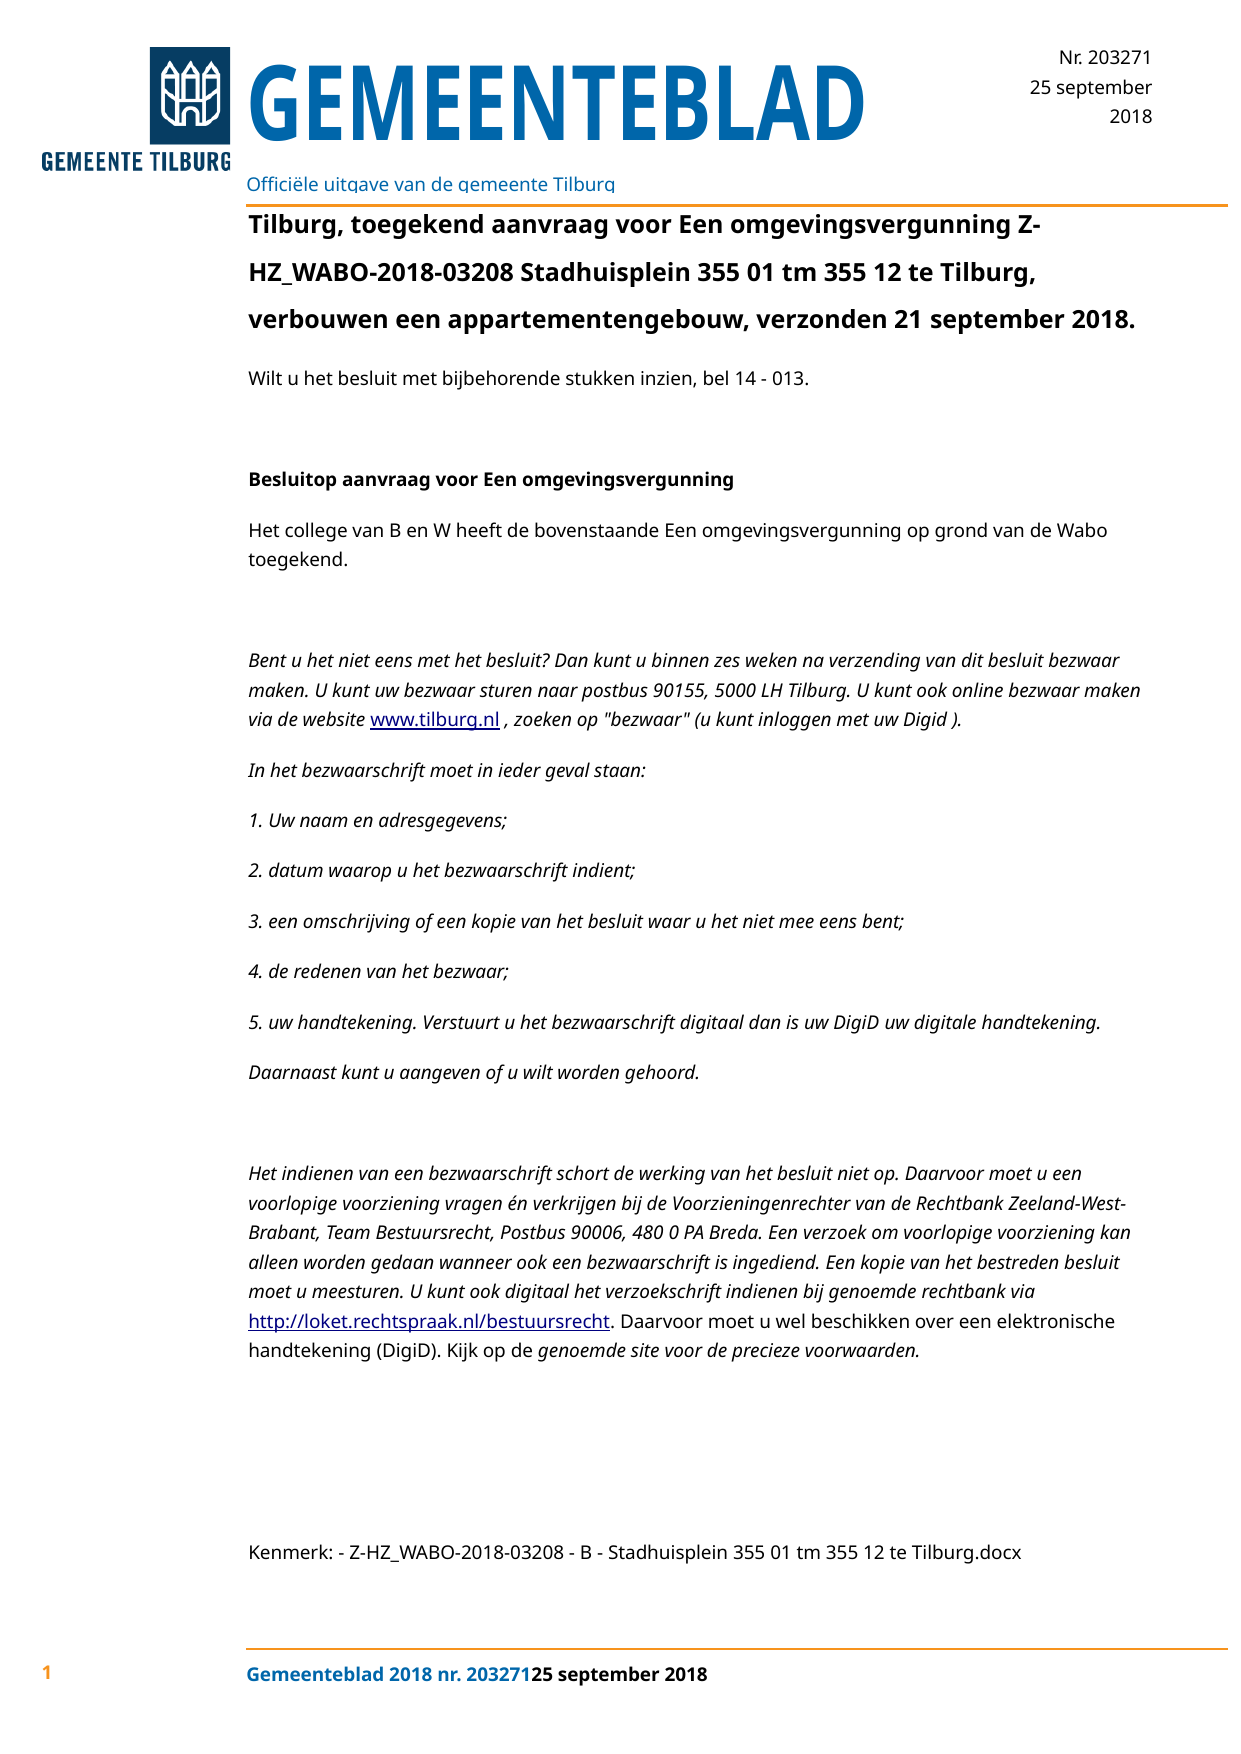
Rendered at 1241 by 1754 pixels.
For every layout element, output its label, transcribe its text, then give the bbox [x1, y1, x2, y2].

text 4. de redenen van het bezwaar; [248, 958, 1152, 984]
text Besluitop aanvraag voor Een omgevingsvergunning [248, 466, 1152, 492]
text Het indienen van een bezwaarschrift schort de werking van het besluit niet op. Daarvoor moet u een voorlopige voorziening vragen én verkrijgen bij de Voorzieningenrechter van de Rechtbank Zeeland-West-Brabant, Team Bestuursrecht, Postbus 90006, 480 0 PA Breda. Een verzoek om voorlopige voorziening kan alleen worden gedaan wanneer ook een bezwaarschrift is ingediend. Een kopie van het bestreden besluit moet u meesturen. U kunt ook digitaal het verzoekschrift indienen bij genoemde rechtbank via http://loket.rechtspraak.nl/bestuursrecht. Daarvoor moet u wel beschikken over een elektronische handtekening (DigiD). Kijk op de genoemde site voor de precieze voorwaarden. [248, 1160, 1152, 1363]
text 3. een omschrijving of een kopie van het besluit waar u het niet mee eens bent; [248, 908, 1152, 934]
text Kenmerk: - Z-HZ_WABO-2018-03208 - B - Stadhuisplein 355 01 tm 355 12 te Tilburg.docx [248, 1539, 1152, 1565]
picture [41, 47, 231, 172]
text Tilburg, toegekend aanvraag voor Een omgevingsvergunning Z-HZ_WABO-2018-03208 Stadhuisplein 355 01 tm 355 12 te Tilburg, verbouwen een appartementengebouw, verzonden 21 september 2018. [248, 207, 1152, 336]
text In het bezwaarschrift moet in ieder geval staan: [248, 757, 1152, 782]
text 2. datum waarop u het bezwaarschrift indient; [248, 858, 1152, 883]
text 5. uw handtekening. Verstuurt u het bezwaarschrift digitaal dan is uw DigiD uw digitale handtekening. [248, 1009, 1152, 1034]
text Het college van B en W heeft de bovenstaande Een omgevingsvergunning op grond van de Wabo toegekend. [248, 517, 1152, 572]
text 1. Uw naam en adresgegevens; [248, 807, 1152, 833]
text Daarnaast kunt u aangeven of u wilt worden gehoord. [248, 1059, 1152, 1085]
text Wilt u het besluit met bijbehorende stukken inzien, bel 14 - 013. [248, 366, 1152, 391]
text Bent u het niet eens met het besluit? Dan kunt u binnen zes weken na verzending van dit besluit bezwaar maken. U kunt uw bezwaar sturen naar postbus 90155, 5000 LH Tilburg. U kunt ook online bezwaar maken via de website www.tilburg.nl , zoeken op "bezwaar" (u kunt inloggen met uw Digid ). [248, 647, 1152, 732]
